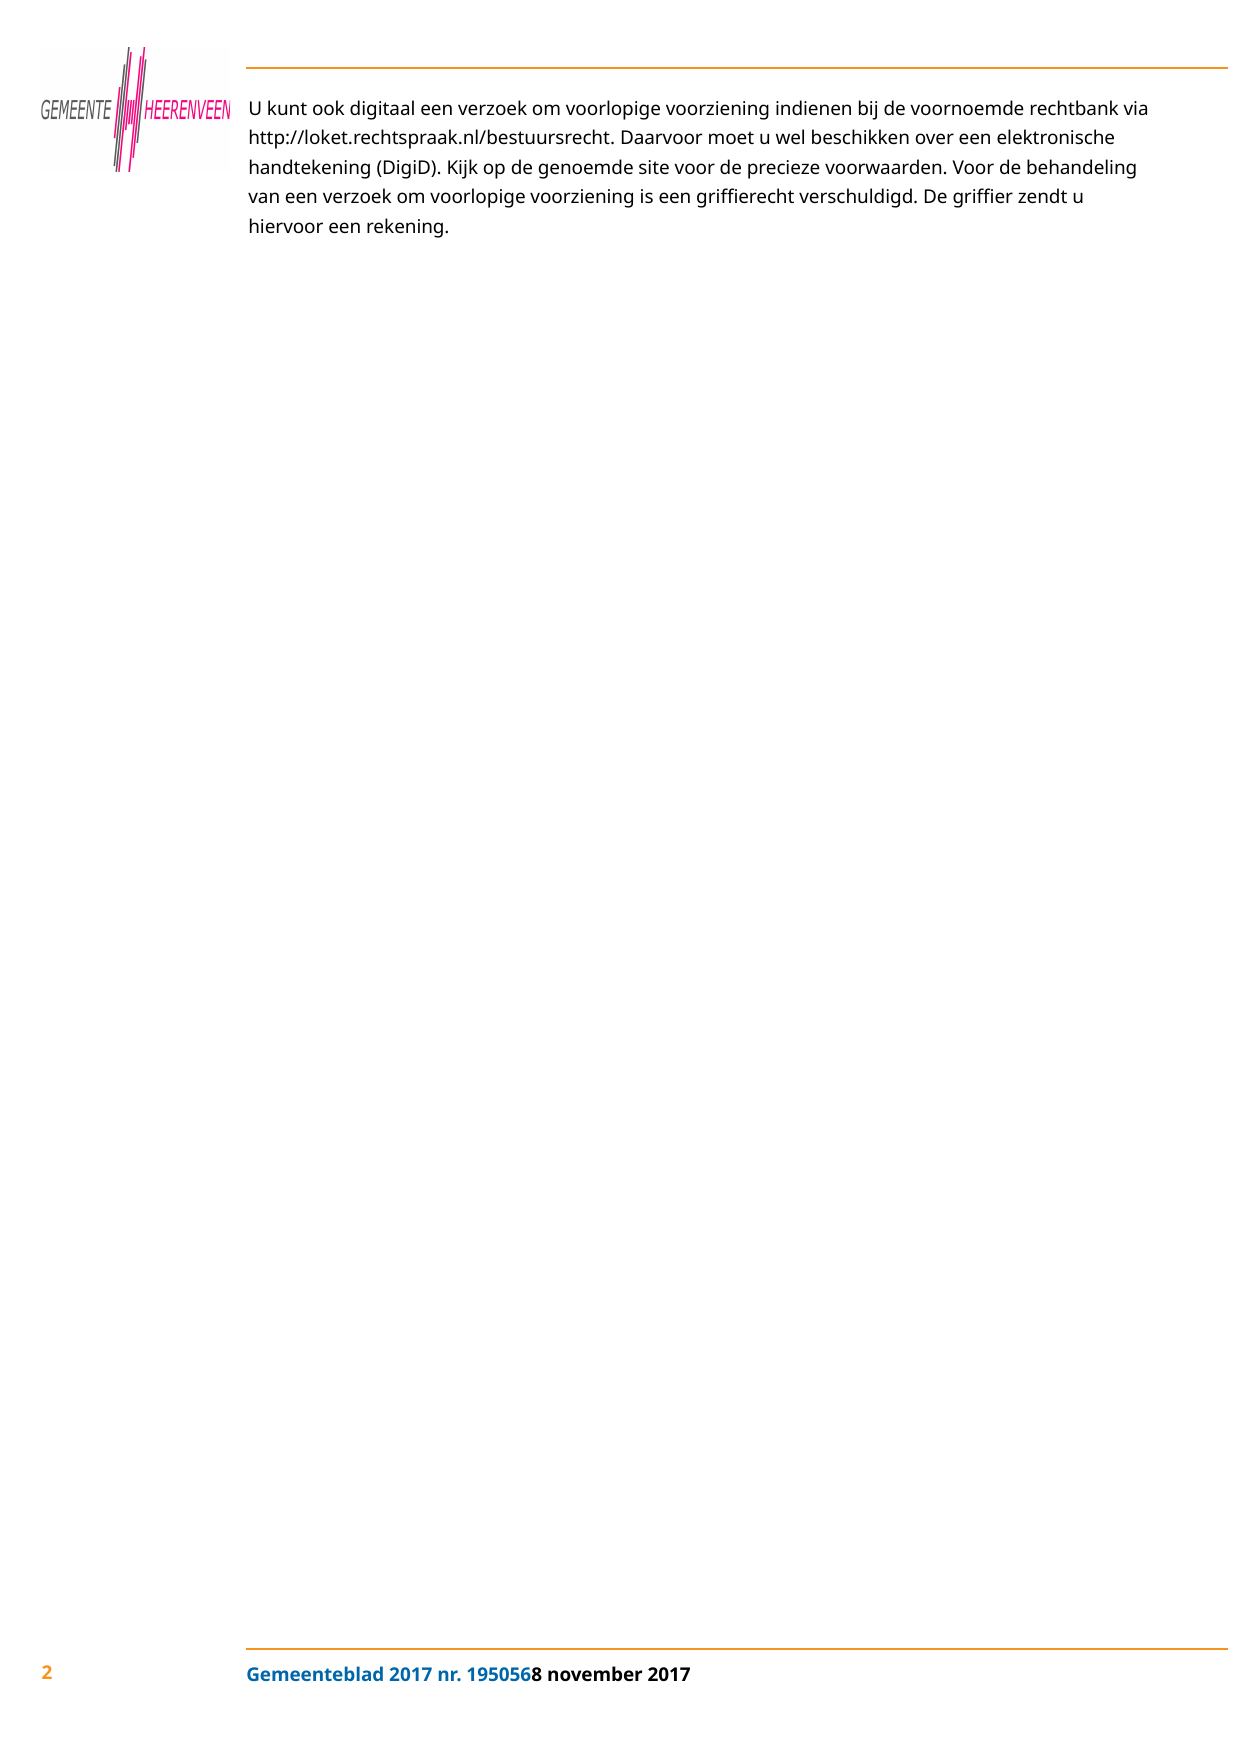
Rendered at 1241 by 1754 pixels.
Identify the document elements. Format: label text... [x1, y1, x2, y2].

text U kunt ook digitaal een verzoek om voorlopige voorziening indienen bij de voornoemde rechtbank via http://loket.rechtspraak.nl/bestuursrecht. Daarvoor moet u wel beschikken over een elektronische handtekening (DigiD). Kijk op de genoemde site voor de precieze voorwaarden. Voor de behandeling van een verzoek om voorlopige voorziening is een griffierecht verschuldigd. De griffier zendt u hiervoor een rekening. [248, 95, 1152, 239]
picture [41, 47, 231, 172]
